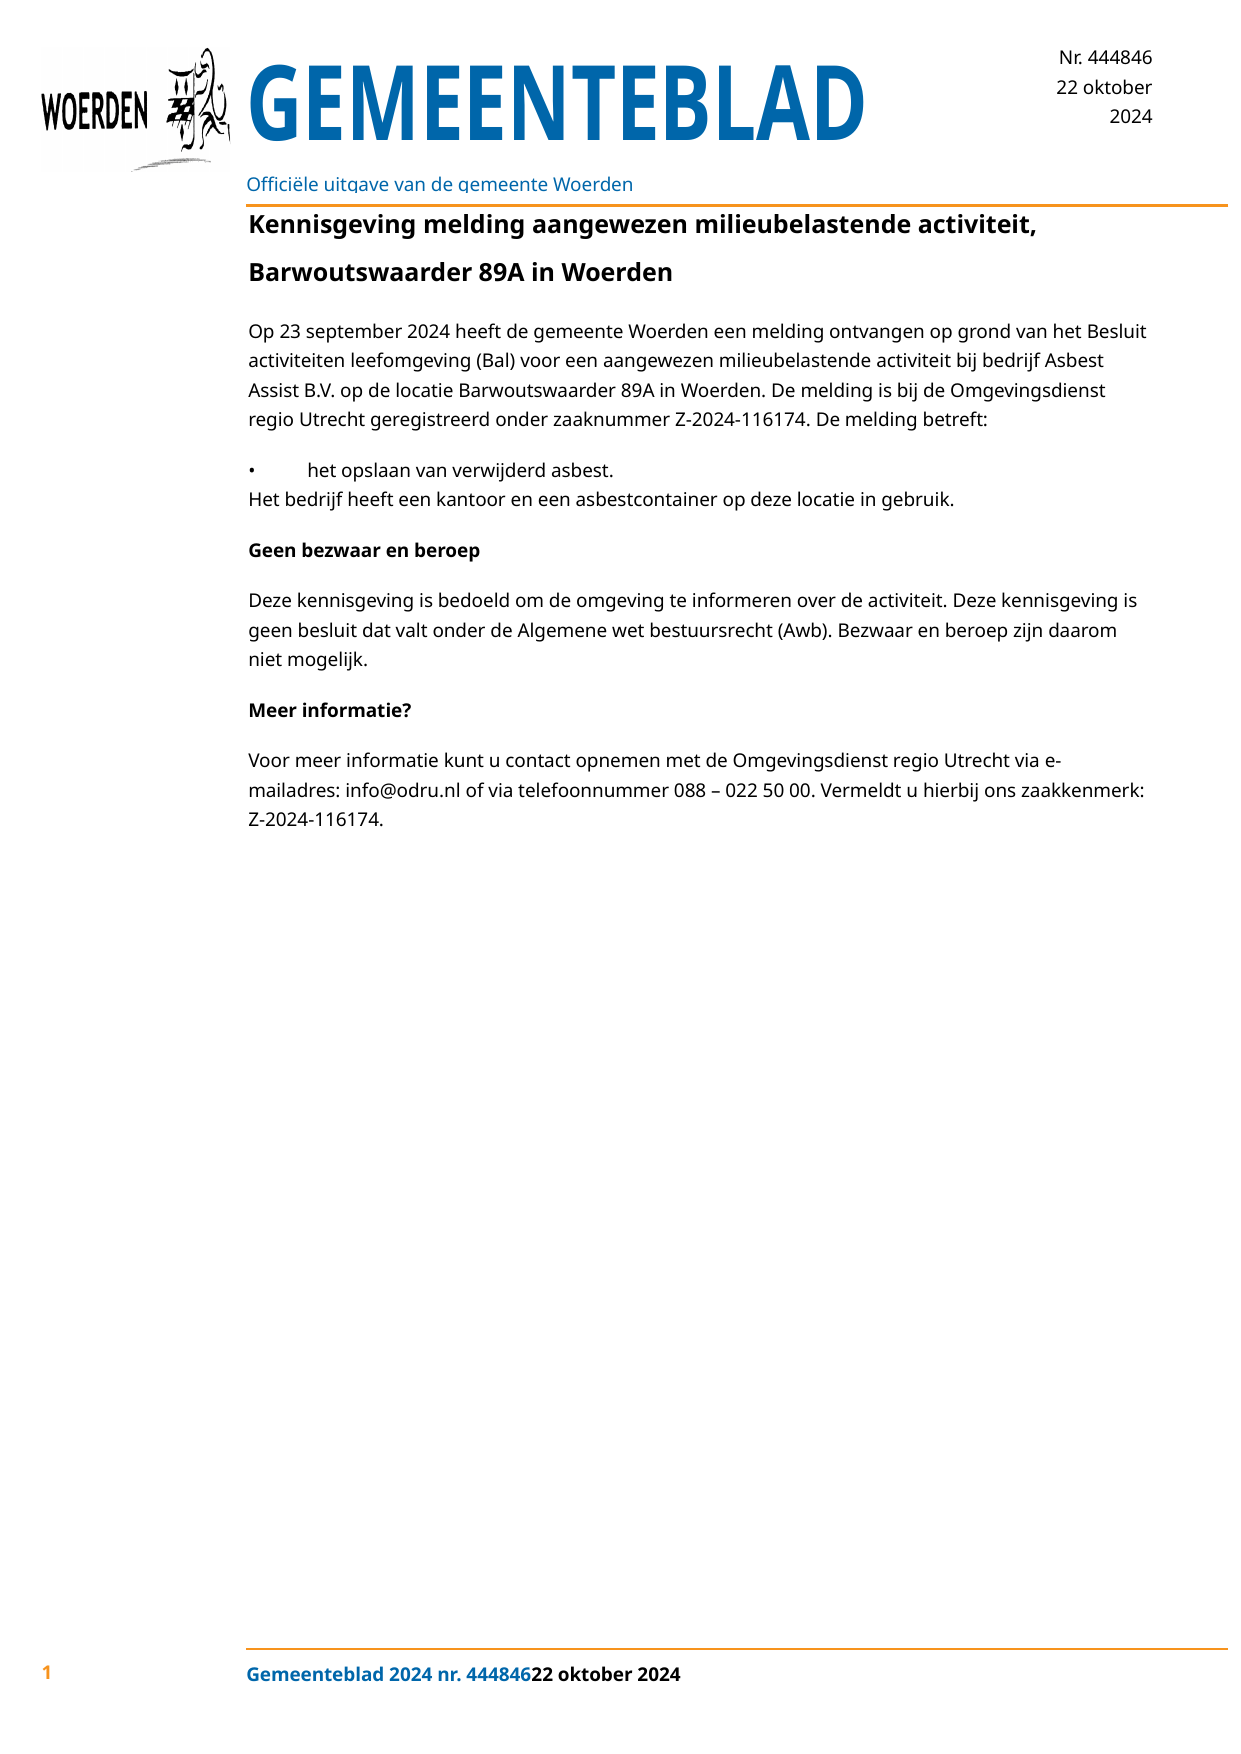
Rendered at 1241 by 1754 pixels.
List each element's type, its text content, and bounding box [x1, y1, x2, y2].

text Het bedrijf heeft een kantoor en een asbestcontainer op deze locatie in gebruik. [248, 487, 1152, 512]
text Op 23 september 2024 heeft de gemeente Woerden een melding ontvangen op grond van het Besluit activiteiten leefomgeving (Bal) voor een aangewezen milieubelastende activiteit bij bedrijf Asbest Assist B.V. op de locatie Barwoutswaarder 89A in Woerden. De melding is bij de Omgevingsdienst regio Utrecht geregistreerd onder zaaknummer Z-2024-116174. De melding betreft: [248, 318, 1152, 432]
text Voor meer informatie kunt u contact opnemen met de Omgevingsdienst regio Utrecht via e-mailadres: info@odru.nl of via telefoonnummer 088 – 022 50 00. Vermeldt u hierbij ons zaakkenmerk: Z-2024-116174. [248, 747, 1152, 832]
text Deze kennisgeving is bedoeld om de omgeving te informeren over de activiteit. Deze kennisgeving is geen besluit dat valt onder de Algemene wet bestuursrecht (Awb). Bezwaar en beroep zijn daarom niet mogelijk. [248, 587, 1152, 672]
picture [41, 47, 231, 172]
list het opslaan van verwijderd asbest. [248, 457, 1152, 483]
text Kennisgeving melding aangewezen milieubelastende activiteit, Barwoutswaarder 89A in Woerden [248, 207, 1152, 288]
text Meer informatie? [248, 697, 1152, 723]
text Geen bezwaar en beroep [248, 537, 1152, 563]
